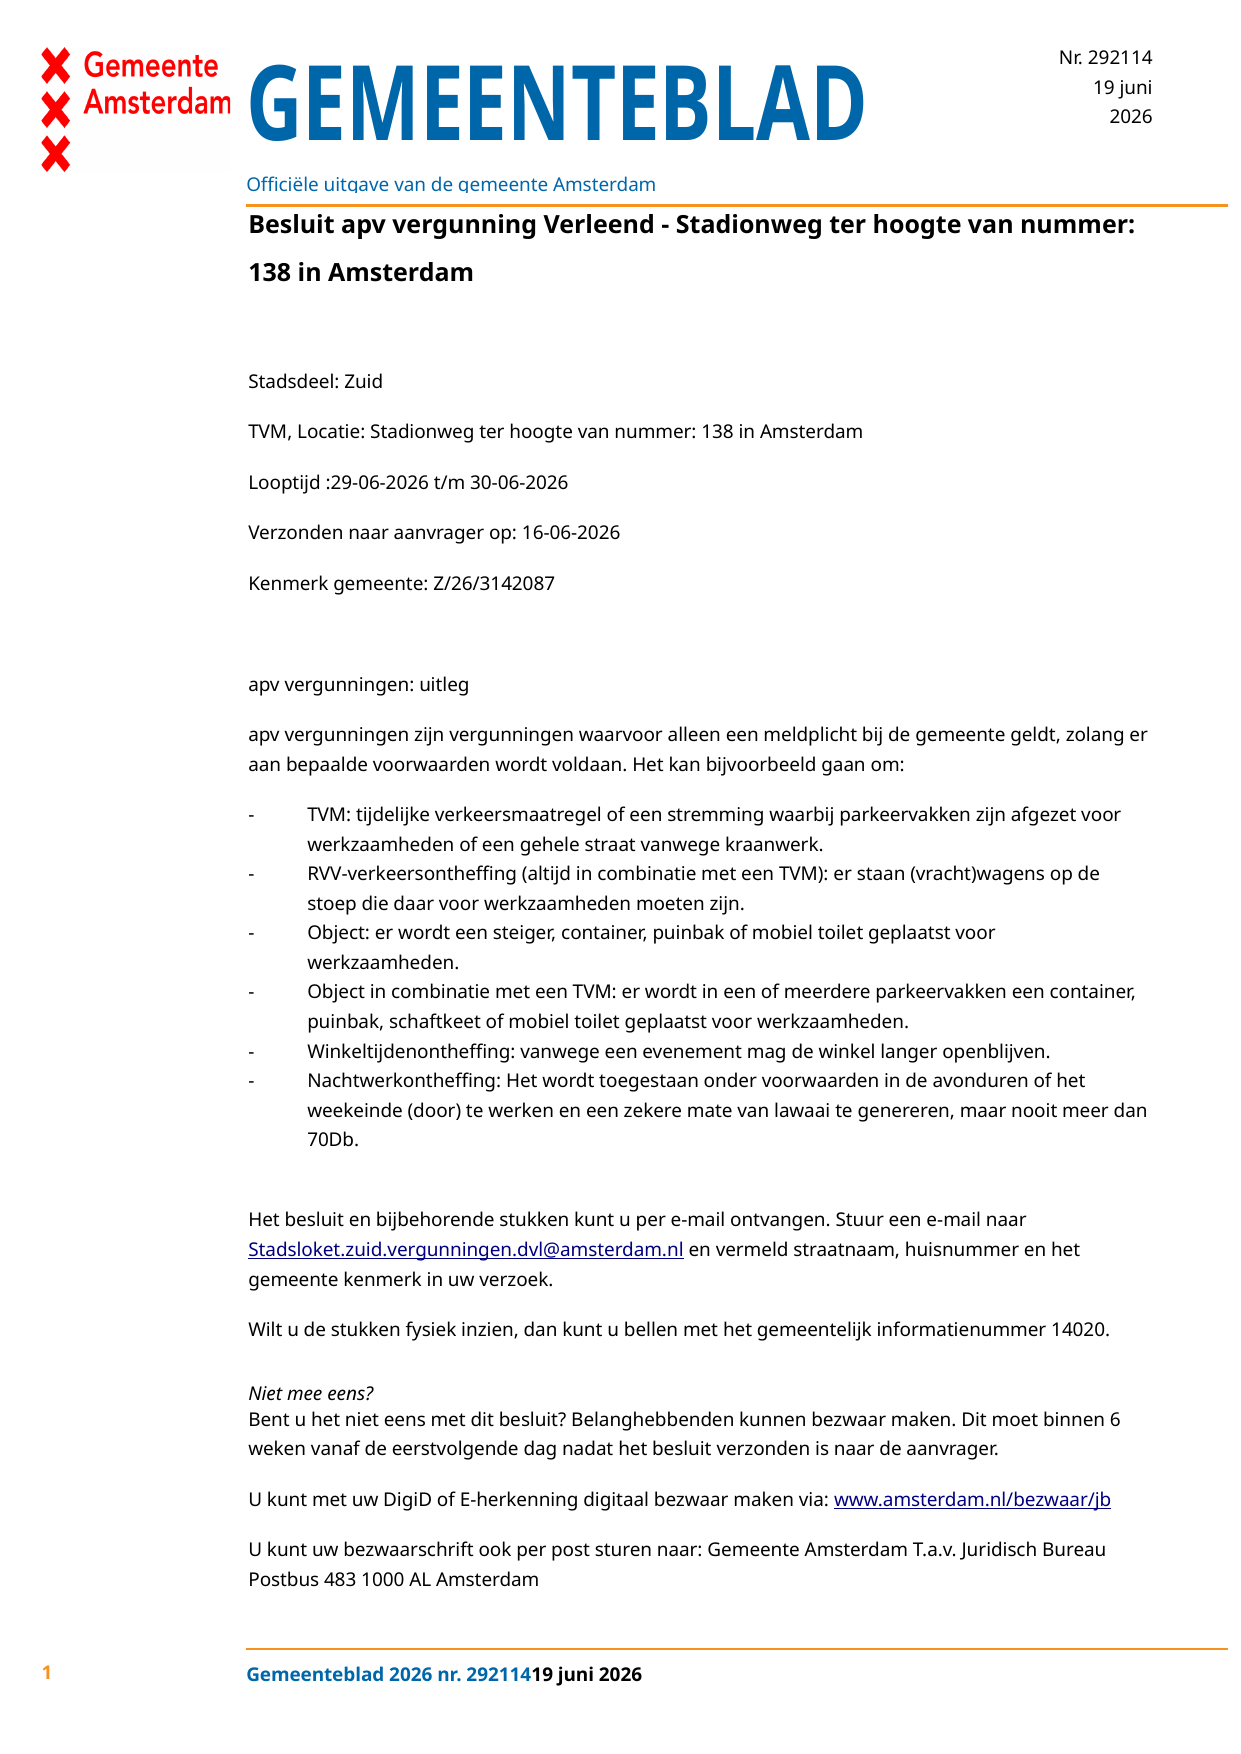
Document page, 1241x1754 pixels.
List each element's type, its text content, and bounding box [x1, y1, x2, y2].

text Besluit apv vergunning Verleend - Stadionweg ter hoogte van nummer: 138 in Amsterdam [248, 207, 1152, 288]
list Object in combinatie met een TVM: er wordt in een of meerdere parkeervakken een container, puinbak, schaftkeet of mobiel toilet geplaatst voor werkzaamheden. [248, 979, 1152, 1034]
text apv vergunningen zijn vergunningen waarvoor alleen een meldplicht bij de gemeente geldt, zolang er aan bepaalde voorwaarden wordt voldaan. Het kan bijvoorbeeld gaan om: [248, 721, 1152, 777]
text U kunt uw bezwaarschrift ook per post sturen naar: Gemeente Amsterdam T.a.v. Juridisch Bureau Postbus 483 1000 AL Amsterdam [248, 1536, 1152, 1592]
list RVV-verkeersontheffing (altijd in combinatie met een TVM): er staan (vracht)wagens op de stoep die daar voor werkzaamheden moeten zijn. [248, 860, 1152, 916]
picture [41, 47, 231, 172]
text Kenmerk gemeente: Z/26/3142087 [248, 570, 1152, 596]
list Object: er wordt een steiger, container, puinbak of mobiel toilet geplaatst voor werkzaamheden. [248, 919, 1152, 975]
text Looptijd :29-06-2026 t/m 30-06-2026 [248, 469, 1152, 495]
text TVM, Locatie: Stadionweg ter hoogte van nummer: 138 in Amsterdam [248, 419, 1152, 444]
text Stadsdeel: Zuid [248, 368, 1152, 394]
list TVM: tijdelijke verkeersmaatregel of een stremming waarbij parkeervakken zijn afgezet voor werkzaamheden of een gehele straat vanwege kraanwerk. [248, 801, 1152, 857]
text U kunt met uw DigiD of E-herkenning digitaal bezwaar maken via: www.amsterdam.nl/bezwaar/jb [248, 1486, 1152, 1512]
list Winkeltijdenontheffing: vanwege een evenement mag de winkel langer openblijven. [248, 1038, 1152, 1064]
text Bent u het niet eens met dit besluit? Belanghebbenden kunnen bezwaar maken. Dit moet binnen 6 weken vanaf de eerstvolgende dag nadat het besluit verzonden is naar de aanvrager. [248, 1406, 1152, 1461]
text Niet mee eens? [248, 1380, 1152, 1406]
text apv vergunningen: uitleg [248, 671, 1152, 697]
text Het besluit en bijbehorende stukken kunt u per e-mail ontvangen. Stuur een e-mail naar Stadsloket.zuid.vergunningen.dvl@amsterdam.nl en vermeld straatnaam, huisnummer en het gemeente kenmerk in uw verzoek. [248, 1207, 1152, 1292]
text Wilt u de stukken fysiek inzien, dan kunt u bellen met het gemeentelijk informatienummer 14020. [248, 1316, 1152, 1342]
list Nachtwerkontheffing: Het wordt toegestaan onder voorwaarden in de avonduren of het weekeinde (door) te werken en een zekere mate van lawaai te genereren, maar nooit meer dan 70Db. [248, 1067, 1152, 1152]
text Verzonden naar aanvrager op: 16-06-2026 [248, 519, 1152, 545]
